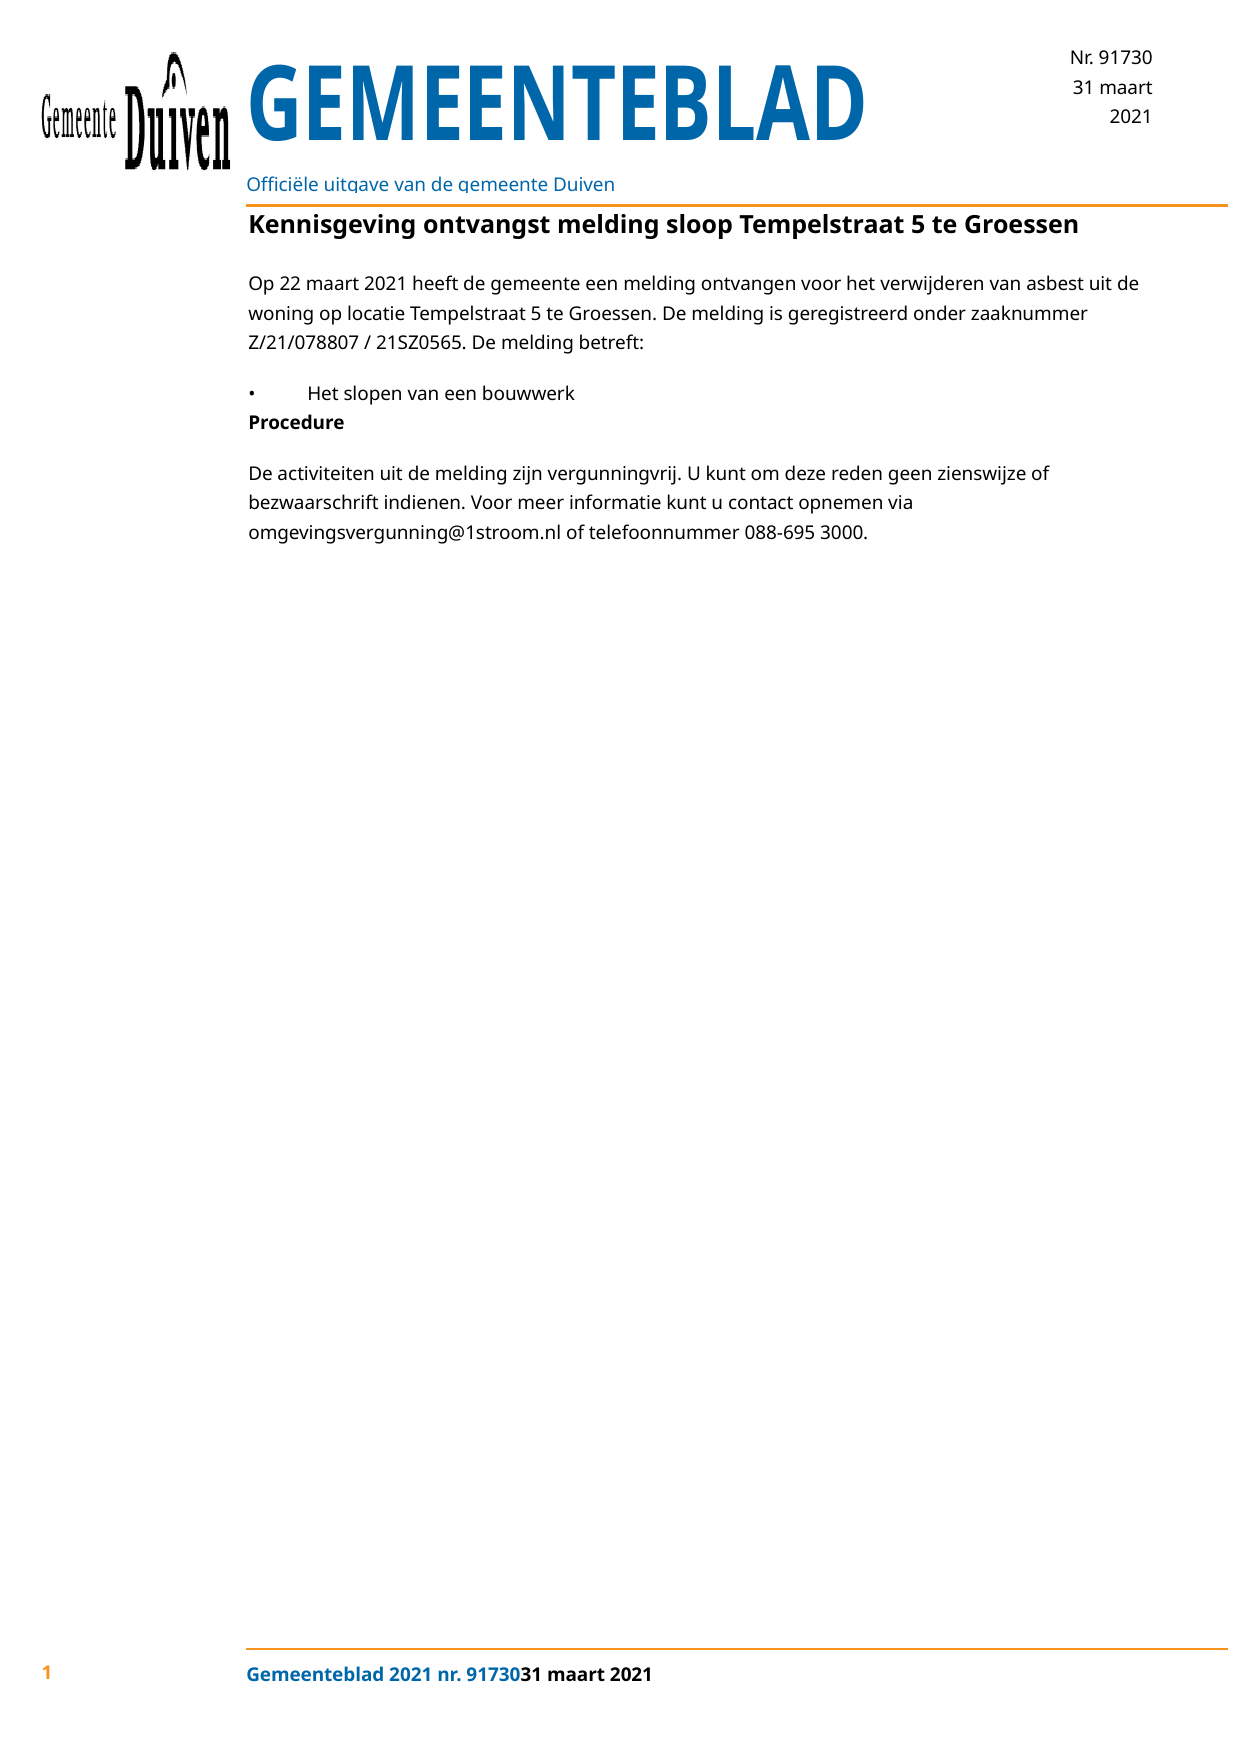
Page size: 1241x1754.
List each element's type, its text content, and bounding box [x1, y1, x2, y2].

text De activiteiten uit de melding zijn vergunningvrij. U kunt om deze reden geen zienswijze of bezwaarschrift indienen. Voor meer informatie kunt u contact opnemen via omgevingsvergunning@1stroom.nl of telefoonnummer 088-695 3000. [248, 460, 1152, 545]
picture [41, 47, 231, 172]
text Op 22 maart 2021 heeft de gemeente een melding ontvangen voor het verwijderen van asbest uit de woning op locatie Tempelstraat 5 te Groessen. De melding is geregistreerd onder zaaknummer Z/21/078807 / 21SZ0565. De melding betreft: [248, 270, 1152, 355]
list Het slopen van een bouwwerk [248, 380, 1152, 406]
text Procedure [248, 409, 1152, 435]
text Kennisgeving ontvangst melding sloop Tempelstraat 5 te Groessen [248, 207, 1152, 241]
